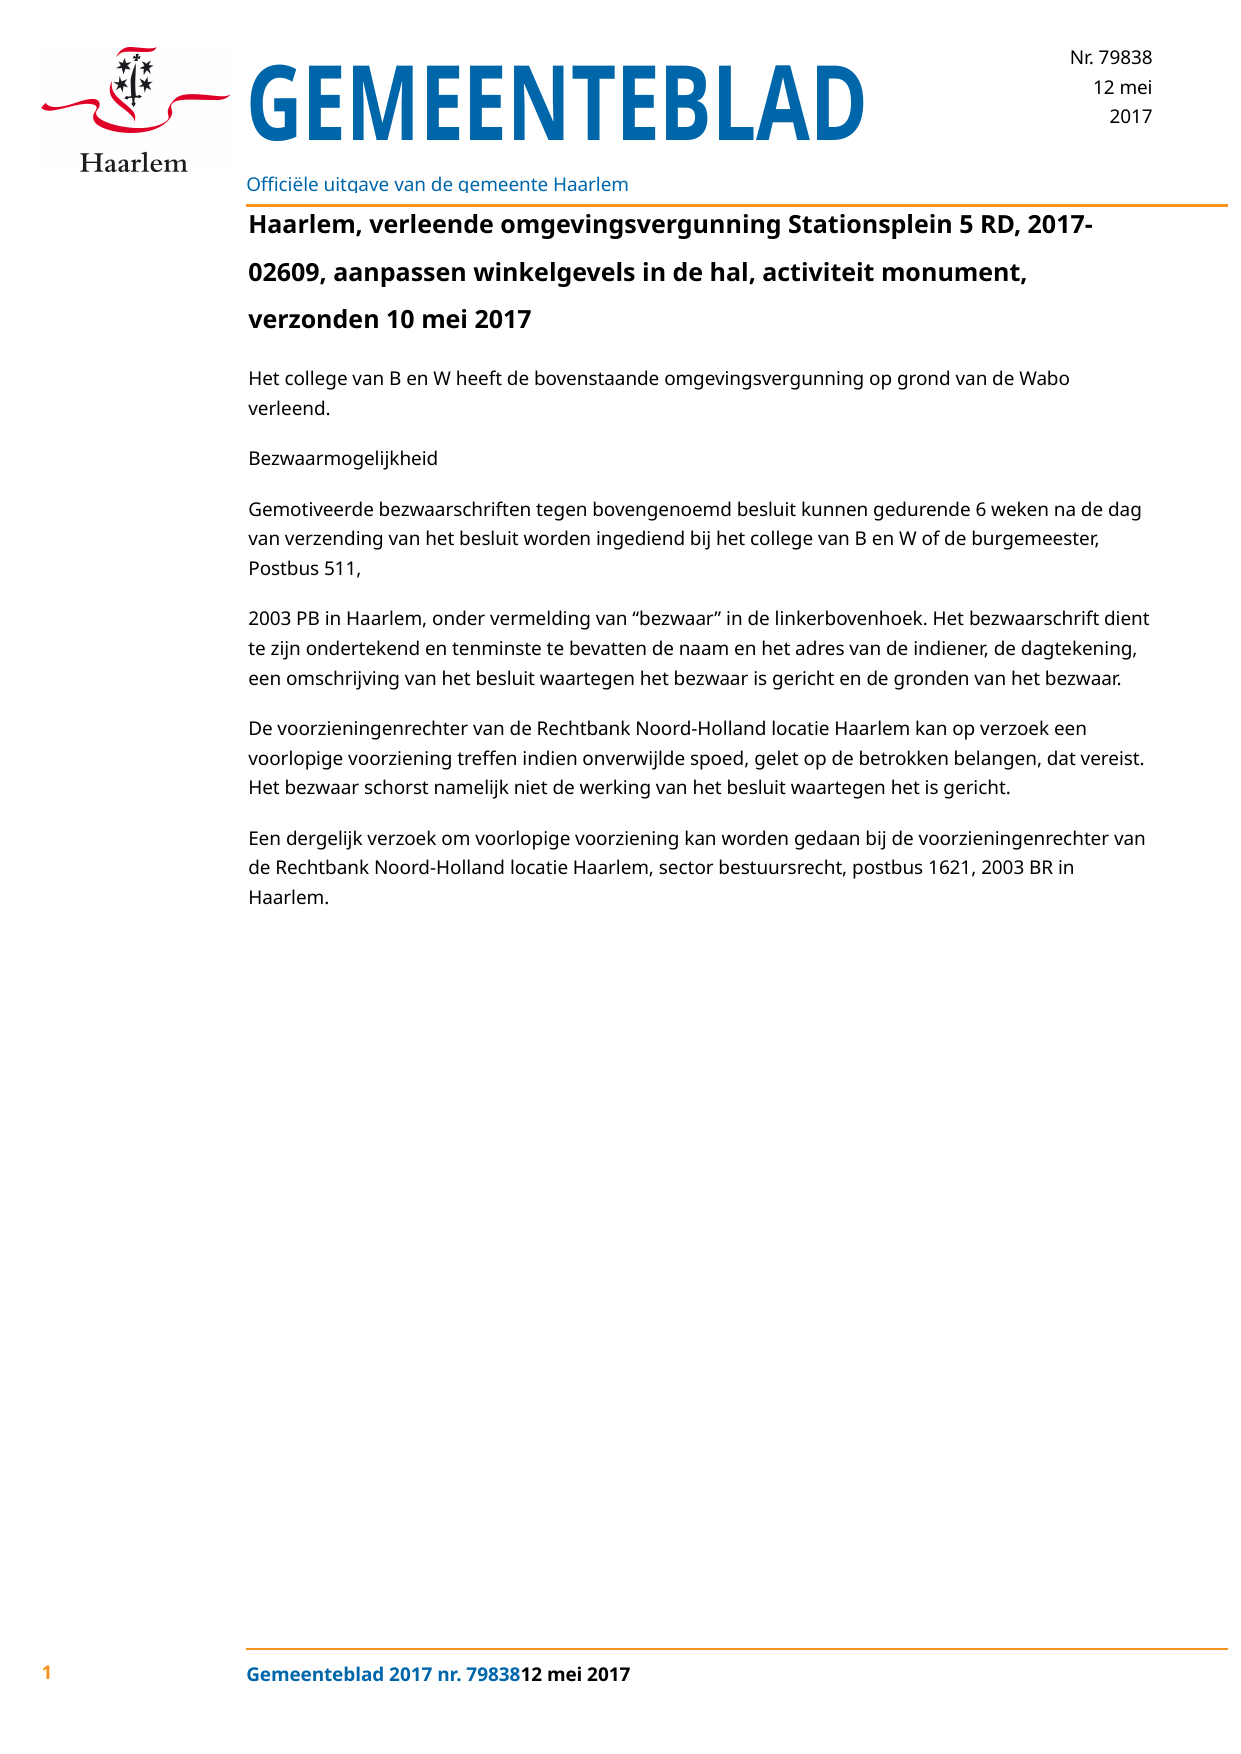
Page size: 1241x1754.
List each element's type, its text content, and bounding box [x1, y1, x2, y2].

picture [41, 47, 231, 172]
text 2003 PB in Haarlem, onder vermelding van “bezwaar” in de linkerbovenhoek. Het bezwaarschrift dient te zijn ondertekend en tenminste te bevatten de naam en het adres van de indiener, de dagtekening, een omschrijving van het besluit waartegen het bezwaar is gericht en de gronden van het bezwaar. [248, 606, 1152, 690]
text Haarlem, verleende omgevingsvergunning Stationsplein 5 RD, 2017-02609, aanpassen winkelgevels in de hal, activiteit monument, verzonden 10 mei 2017 [248, 207, 1152, 336]
text De voorzieningenrechter van de Rechtbank Noord-Holland locatie Haarlem kan op verzoek een voorlopige voorziening treffen indien onverwijlde spoed, gelet op de betrokken belangen, dat vereist. Het bezwaar schorst namelijk niet de werking van het besluit waartegen het is gericht. [248, 715, 1152, 800]
text Het college van B en W heeft de bovenstaande omgevingsvergunning op grond van de Wabo verleend. [248, 366, 1152, 421]
text Een dergelijk verzoek om voorlopige voorziening kan worden gedaan bij de voorzieningenrechter van de Rechtbank Noord-Holland locatie Haarlem, sector bestuursrecht, postbus 1621, 2003 BR in Haarlem. [248, 825, 1152, 909]
text Gemotiveerde bezwaarschriften tegen bovengenoemd besluit kunnen gedurende 6 weken na de dag van verzending van het besluit worden ingediend bij het college van B en W of de burgemeester, Postbus 511, [248, 496, 1152, 581]
text Bezwaarmogelijkheid [248, 446, 1152, 471]
